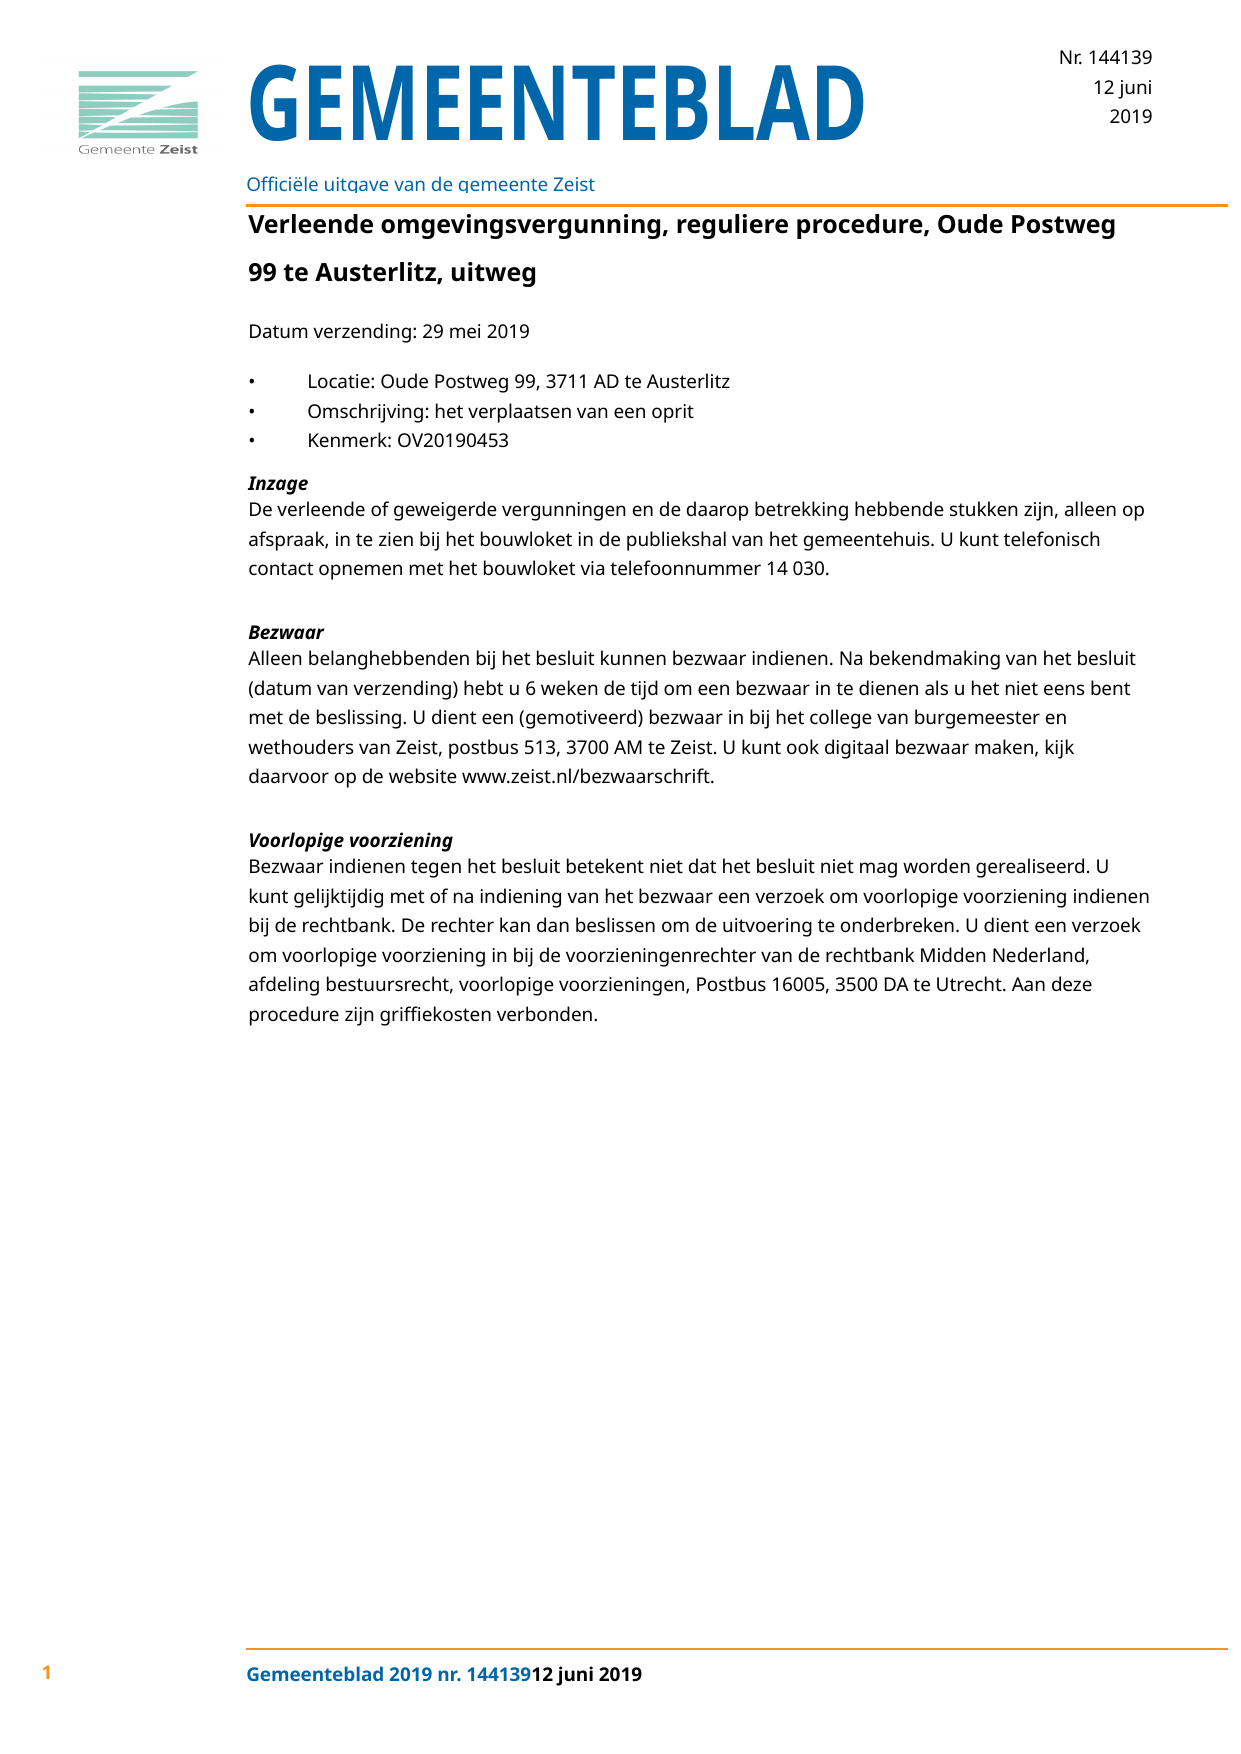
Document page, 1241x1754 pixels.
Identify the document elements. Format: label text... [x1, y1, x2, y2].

list Omschrijving: het verplaatsen van een oprit [248, 398, 1152, 424]
text Voorlopige voorziening [248, 827, 1152, 853]
text Bezwaar indienen tegen het besluit betekent niet dat het besluit niet mag worden gerealiseerd. U kunt gelijktijdig met of na indiening van het bezwaar een verzoek om voorlopige voorziening indienen bij de rechtbank. De rechter kan dan beslissen om de uitvoering te onderbreken. U dient een verzoek om voorlopige voorziening in bij de voorzieningenrechter van de rechtbank Midden Nederland, afdeling bestuursrecht, voorlopige voorzieningen, Postbus 16005, 3500 DA te Utrecht. Aan deze procedure zijn griffiekosten verbonden. [248, 853, 1152, 1027]
text Datum verzending: 29 mei 2019 [248, 318, 1152, 344]
list Kenmerk: OV20190453 [248, 427, 1152, 453]
picture [41, 47, 231, 172]
text Verleende omgevingsvergunning, reguliere procedure, Oude Postweg 99 te Austerlitz, uitweg [248, 207, 1152, 288]
text De verleende of geweigerde vergunningen en de daarop betrekking hebbende stukken zijn, alleen op afspraak, in te zien bij het bouwloket in de publiekshal van het gemeentehuis. U kunt telefonisch contact opnemen met het bouwloket via telefoonnummer 14 030. [248, 496, 1152, 581]
list Locatie: Oude Postweg 99, 3711 AD te Austerlitz [248, 368, 1152, 394]
text Bezwaar [248, 619, 1152, 645]
text Inzage [248, 471, 1152, 496]
text Alleen belanghebbenden bij het besluit kunnen bezwaar indienen. Na bekendmaking van het besluit (datum van verzending) hebt u 6 weken de tijd om een bezwaar in te dienen als u het niet eens bent met de beslissing. U dient een (gemotiveerd) bezwaar in bij het college van burgemeester en wethouders van Zeist, postbus 513, 3700 AM te Zeist. U kunt ook digitaal bezwaar maken, kijk daarvoor op de website www.zeist.nl/bezwaarschrift. [248, 645, 1152, 789]
